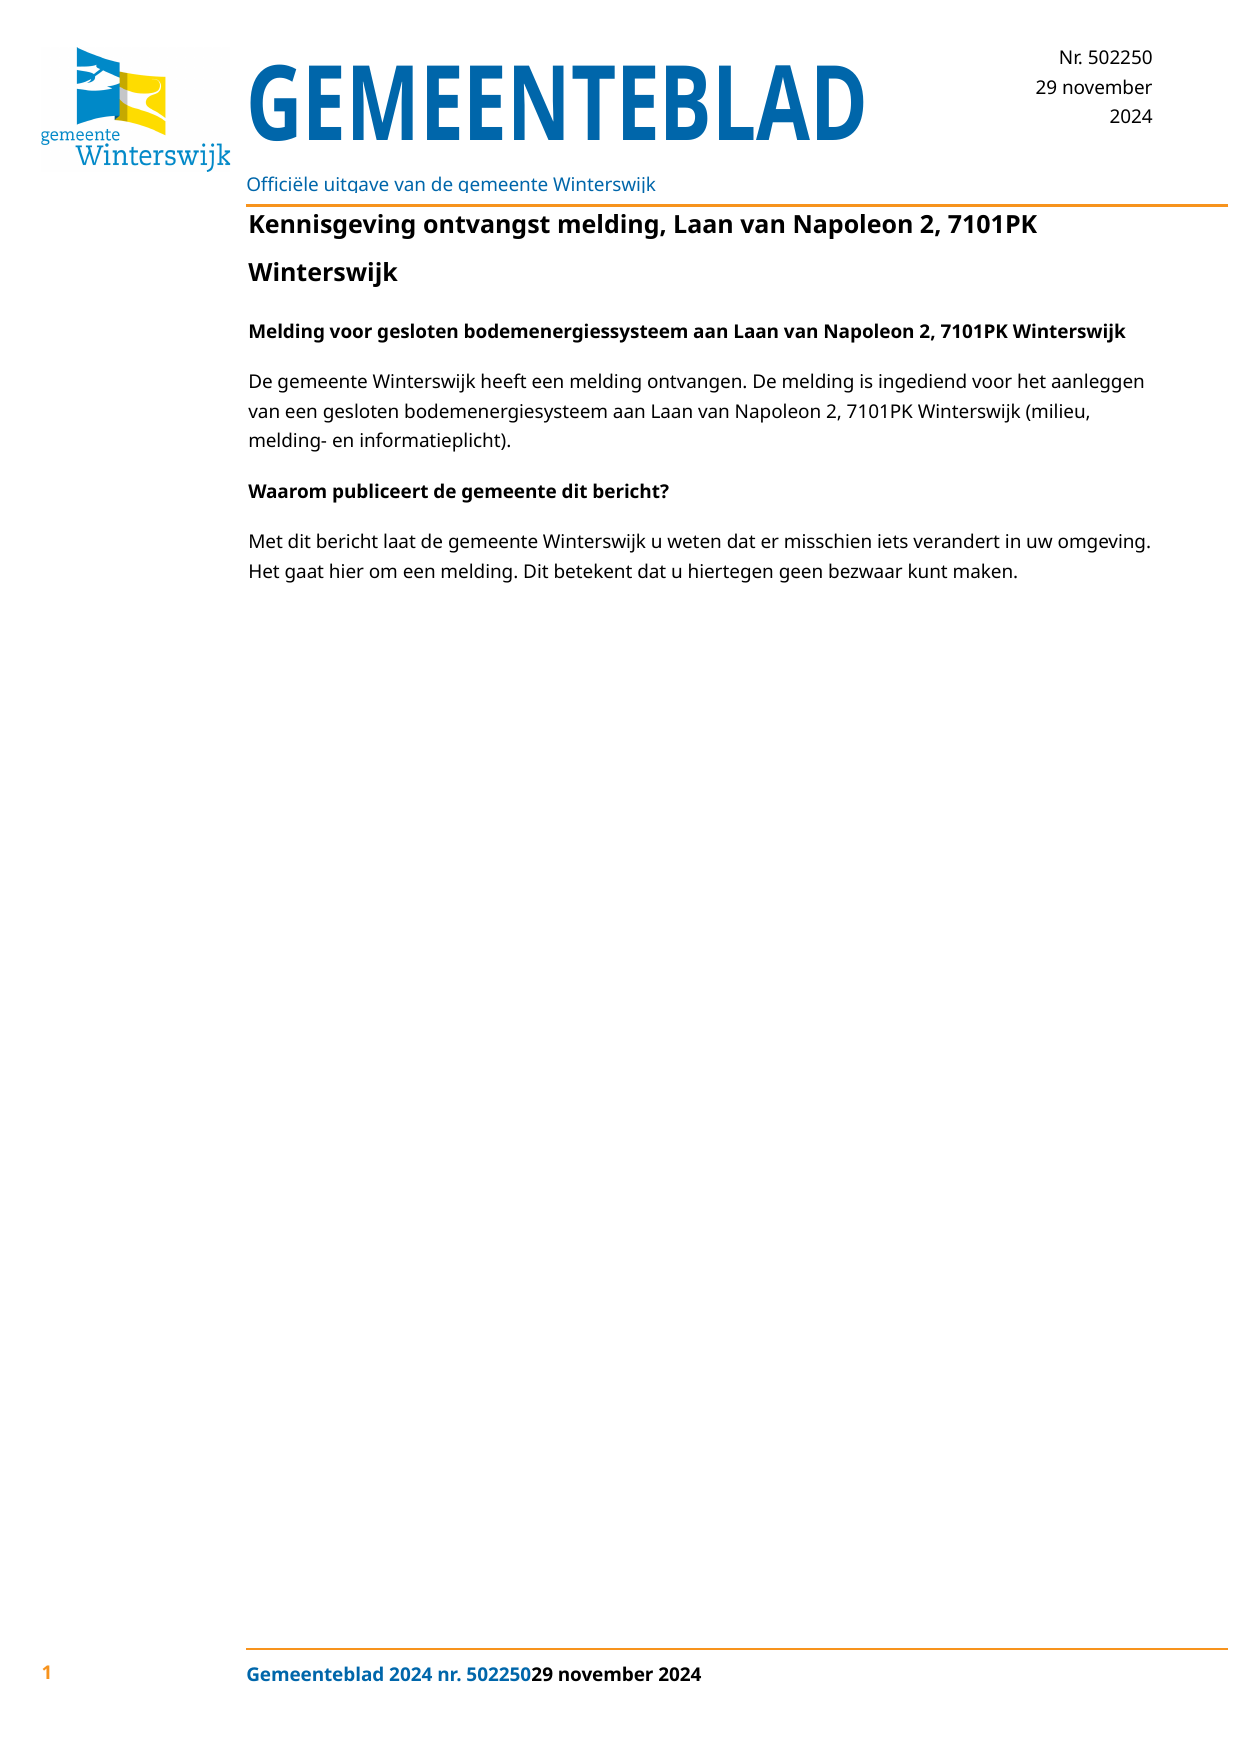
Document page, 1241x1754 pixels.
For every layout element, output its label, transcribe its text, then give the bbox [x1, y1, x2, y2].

picture [41, 47, 231, 172]
text Waarom publiceert de gemeente dit bericht? [248, 478, 1152, 504]
text Met dit bericht laat de gemeente Winterswijk u weten dat er misschien iets verandert in uw omgeving. Het gaat hier om een melding. Dit betekent dat u hiertegen geen bezwaar kunt maken. [248, 528, 1152, 584]
text De gemeente Winterswijk heeft een melding ontvangen. De melding is ingediend voor het aanleggen van een gesloten bodemenergiesysteem aan Laan van Napoleon 2, 7101PK Winterswijk (milieu, melding- en informatieplicht). [248, 368, 1152, 453]
picture [225, 153, 231, 162]
text Melding voor gesloten bodemenergiessysteem aan Laan van Napoleon 2, 7101PK Winterswijk [248, 318, 1152, 344]
text Kennisgeving ontvangst melding, Laan van Napoleon 2, 7101PK Winterswijk [248, 207, 1152, 288]
